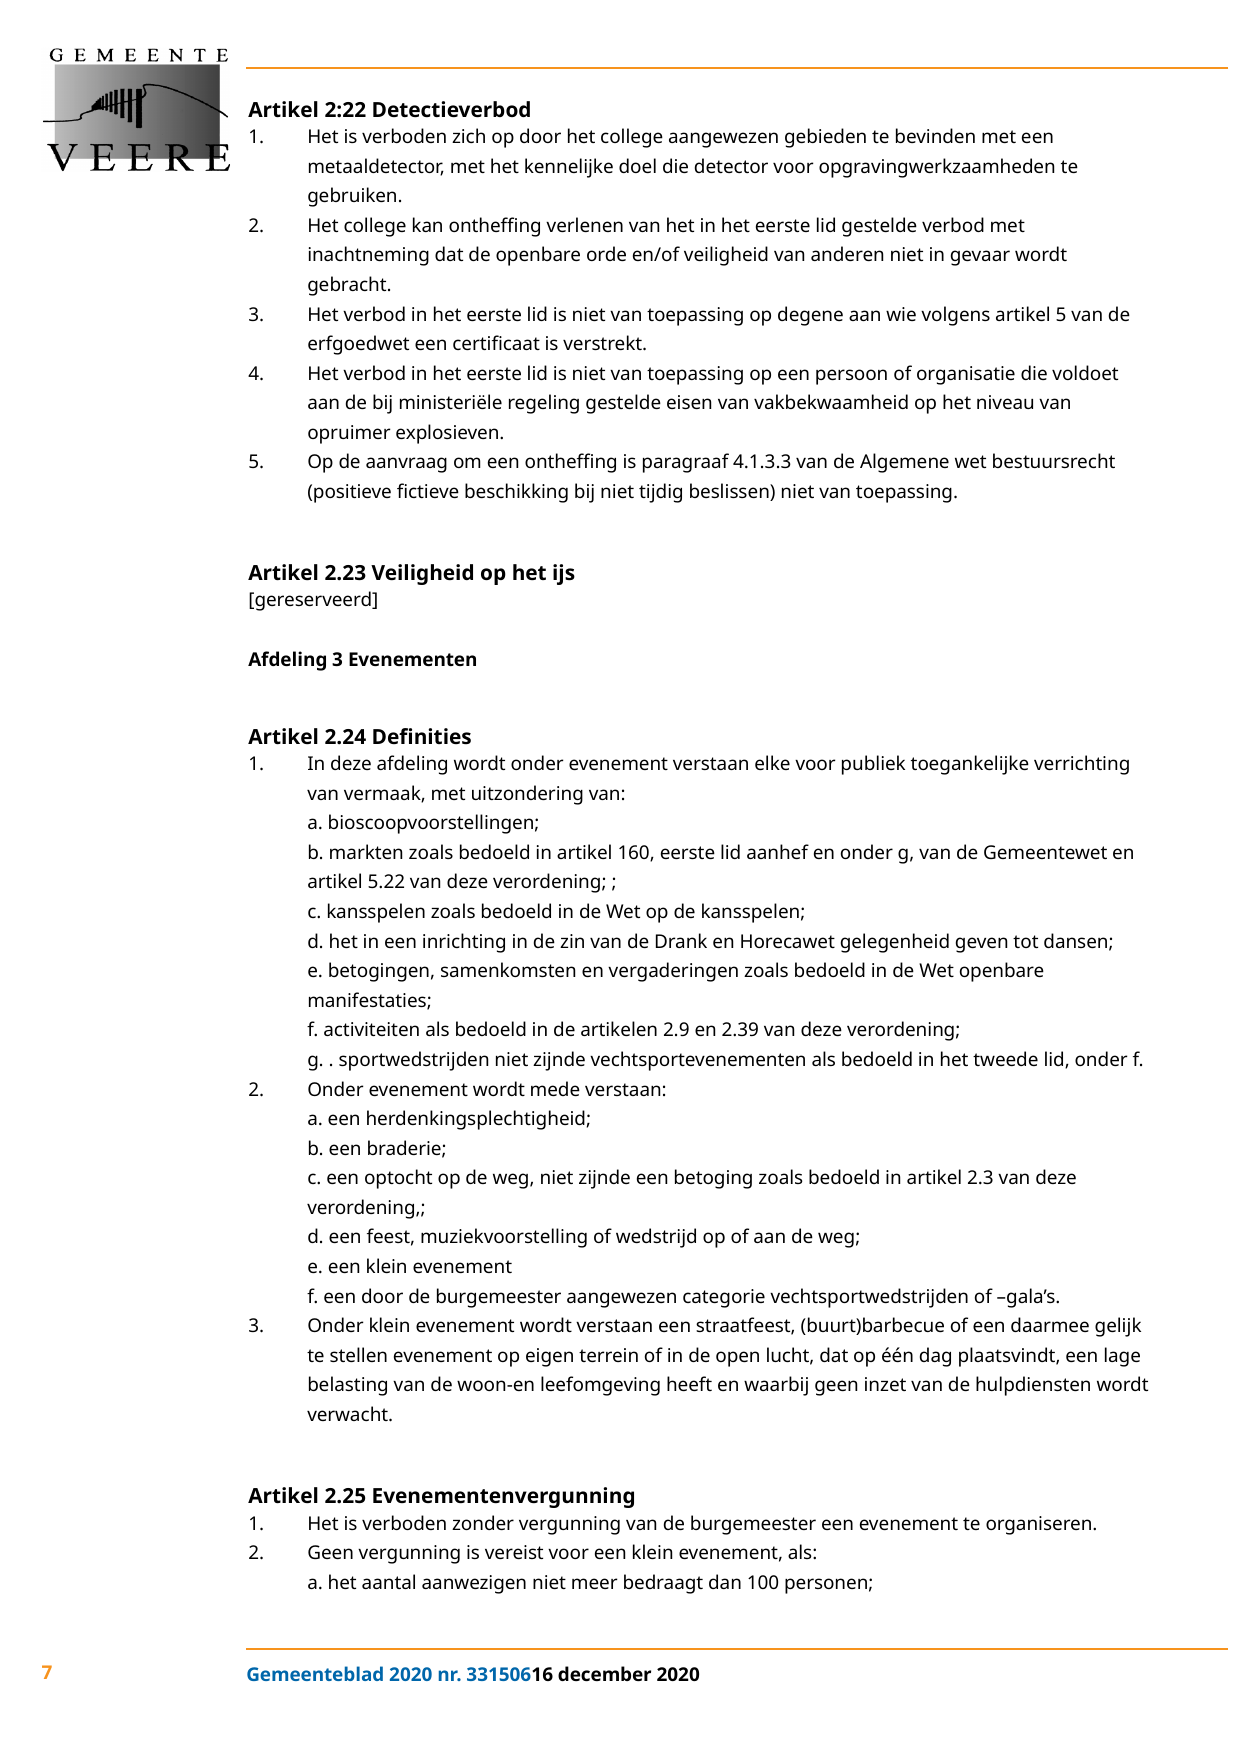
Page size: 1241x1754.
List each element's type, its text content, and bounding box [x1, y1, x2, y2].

list d. een feest, muziekvoorstelling of wedstrijd op of aan de weg; [248, 1224, 1152, 1249]
list Het is verboden zonder vergunning van de burgemeester een evenement te organiseren. [248, 1510, 1152, 1535]
list a. bioscoopvoorstellingen; [248, 809, 1152, 835]
list Onder klein evenement wordt verstaan een straatfeest, (buurt)barbecue of een daarmee gelijk te stellen evenement op eigen terrein of in de open lucht, dat op één dag plaatsvindt, een lage belasting van de woon-en leefomgeving heeft en waarbij geen inzet van de hulpdiensten wordt verwacht. [248, 1312, 1152, 1427]
list g. . sportwedstrijden niet zijnde vechtsportevenementen als bedoeld in het tweede lid, onder f. [248, 1046, 1152, 1072]
list b. een braderie; [248, 1135, 1152, 1161]
list Het verbod in het eerste lid is niet van toepassing op degene aan wie volgens artikel 5 van de erfgoedwet een certificaat is verstrekt. [248, 301, 1152, 356]
list b. markten zoals bedoeld in artikel 160, eerste lid aanhef en onder g, van de Gemeentewet en artikel 5.22 van deze verordening; ; [248, 839, 1152, 894]
list e. betogingen, samenkomsten en vergaderingen zoals bedoeld in de Wet openbare manifestaties; [248, 957, 1152, 1013]
list Het is verboden zich op door het college aangewezen gebieden te bevinden met een metaaldetector, met het kennelijke doel die detector voor opgravingwerkzaamheden te gebruiken. [248, 123, 1152, 208]
list c. een optocht op de weg, niet zijnde een betoging zoals bedoeld in artikel 2.3 van deze verordening,; [248, 1164, 1152, 1220]
list In deze afdeling wordt onder evenement verstaan elke voor publiek toegankelijke verrichting van vermaak, met uitzondering van: [248, 750, 1152, 806]
list Geen vergunning is vereist voor een klein evenement, als: [248, 1539, 1152, 1565]
list f. een door de burgemeester aangewezen categorie vechtsportwedstrijden of –gala’s. [248, 1283, 1152, 1309]
list Het verbod in het eerste lid is niet van toepassing op een persoon of organisatie die voldoet aan de bij ministeriële regeling gestelde eisen van vakbekwaamheid op het niveau van opruimer explosieven. [248, 360, 1152, 445]
list d. het in een inrichting in de zin van de Drank en Horecawet gelegenheid geven tot dansen; [248, 928, 1152, 954]
text Artikel 2.24 Definities [248, 722, 1152, 750]
list Onder evenement wordt mede verstaan: [248, 1076, 1152, 1102]
text [gereserveerd] [248, 587, 1152, 612]
picture [41, 47, 231, 172]
list Op de aanvraag om een ontheffing is paragraaf 4.1.3.3 van de Algemene wet bestuursrecht (positieve fictieve beschikking bij niet tijdig beslissen) niet van toepassing. [248, 449, 1152, 504]
list e. een klein evenement [248, 1253, 1152, 1279]
text Artikel 2.23 Veiligheid op het ijs [248, 558, 1152, 587]
text Artikel 2.25 Evenementenvergunning [248, 1481, 1152, 1510]
text Afdeling 3 Evenementen [248, 646, 1152, 672]
list f. activiteiten als bedoeld in de artikelen 2.9 en 2.39 van deze verordening; [248, 1017, 1152, 1042]
list Het college kan ontheffing verlenen van het in het eerste lid gestelde verbod met inachtneming dat de openbare orde en/of veiligheid van anderen niet in gevaar wordt gebracht. [248, 212, 1152, 297]
list a. een herdenkingsplechtigheid; [248, 1105, 1152, 1131]
list c. kansspelen zoals bedoeld in de Wet op de kansspelen; [248, 898, 1152, 924]
list a. het aantal aanwezigen niet meer bedraagt dan 100 personen; [248, 1569, 1152, 1594]
text Artikel 2:22 Detectieverbod [248, 95, 1152, 123]
